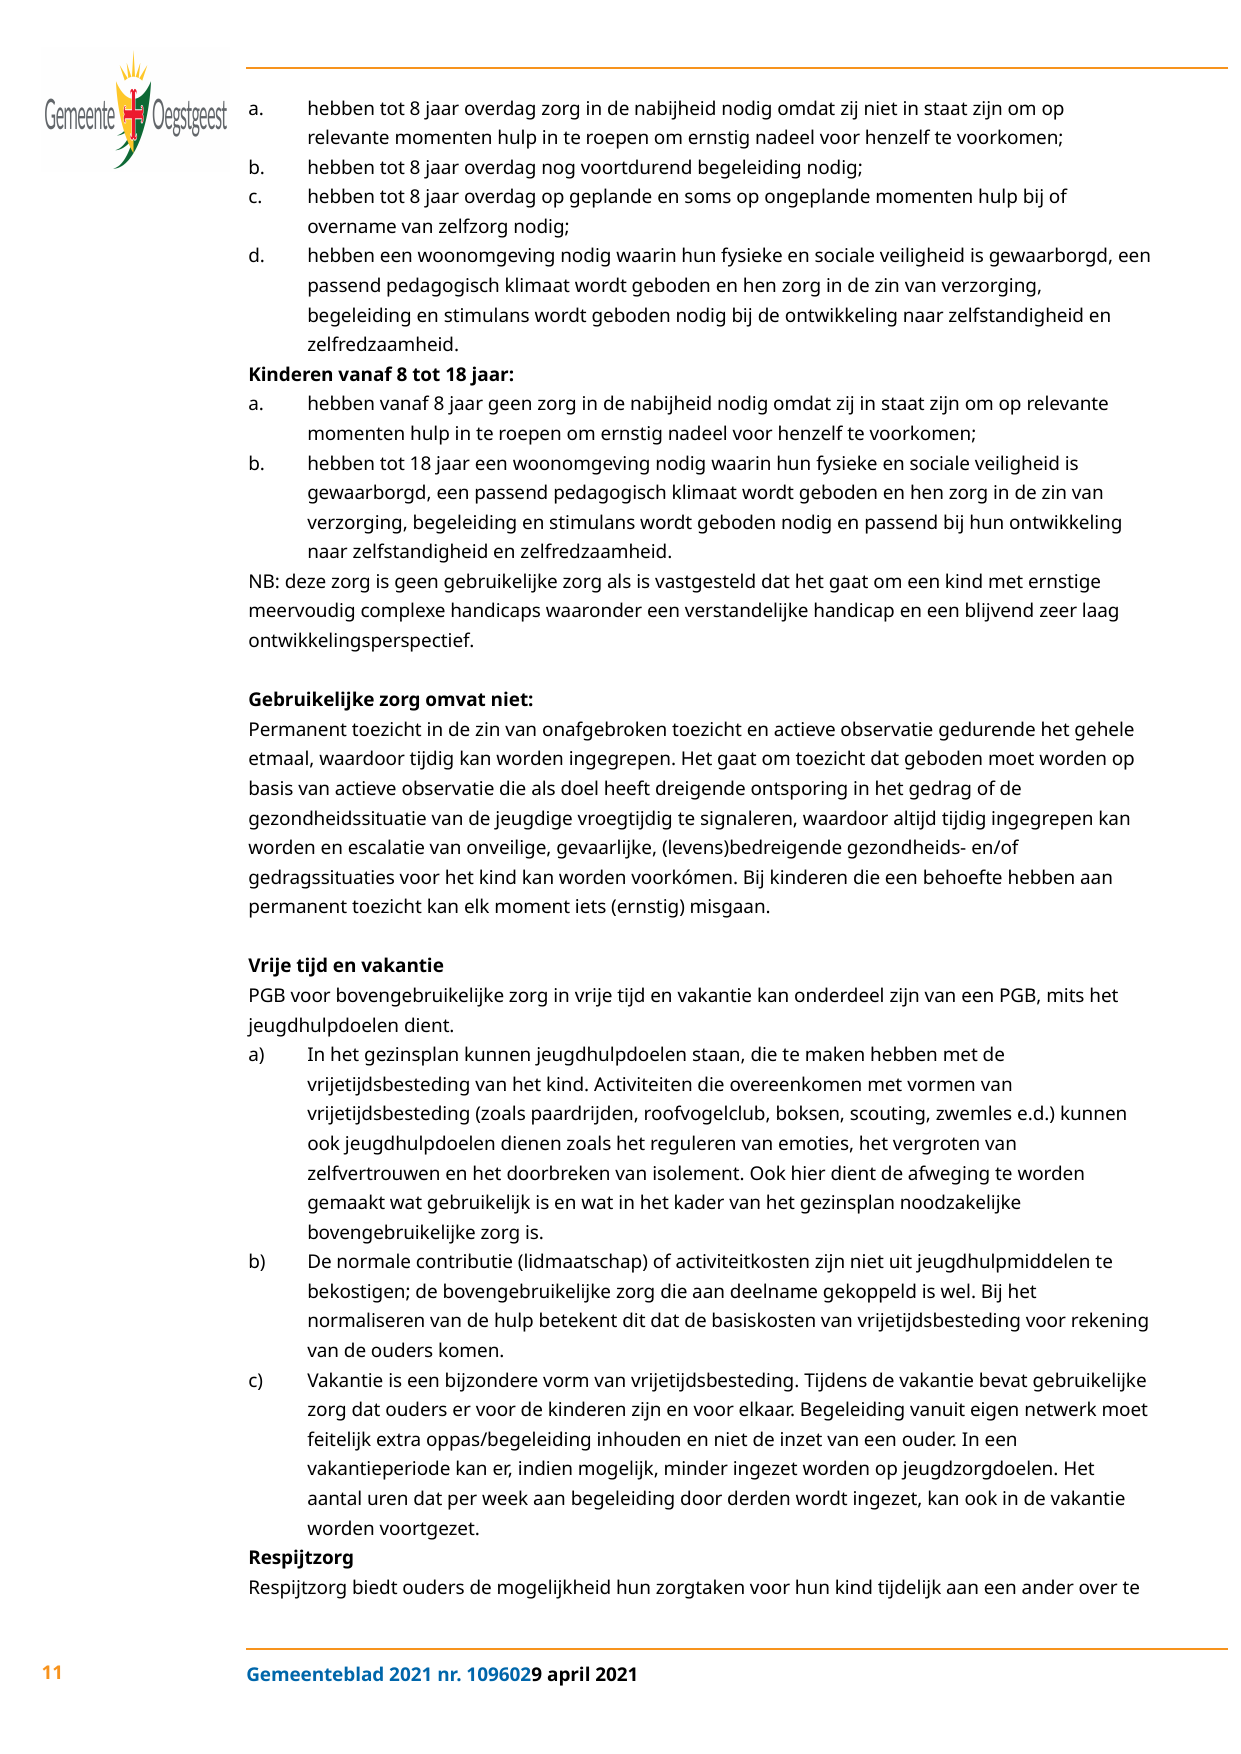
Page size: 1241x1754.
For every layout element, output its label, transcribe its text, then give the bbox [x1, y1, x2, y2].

text Vrije tijd en vakantie [248, 953, 1152, 978]
list hebben tot 8 jaar overdag zorg in de nabijheid nodig omdat zij niet in staat zijn om op relevante momenten hulp in te roepen om ernstig nadeel voor henzelf te voorkomen; [248, 95, 1152, 150]
list hebben tot 18 jaar een woonomgeving nodig waarin hun fysieke en sociale veiligheid is gewaarborgd, een passend pedagogisch klimaat wordt geboden en hen zorg in de zin van verzorging, begeleiding en stimulans wordt geboden nodig en passend bij hun ontwikkeling naar zelfstandigheid en zelfredzaamheid. [248, 450, 1152, 564]
text Respijtzorg [248, 1544, 1152, 1570]
text PGB voor bovengebruikelijke zorg in vrije tijd en vakantie kan onderdeel zijn van een PGB, mits het jeugdhulpdoelen dient. [248, 982, 1152, 1038]
text Gebruikelijke zorg omvat niet: [248, 686, 1152, 712]
picture [41, 47, 231, 172]
list hebben tot 8 jaar overdag op geplande en soms op ongeplande momenten hulp bij of overname van zelfzorg nodig; [248, 183, 1152, 239]
list hebben een woonomgeving nodig waarin hun fysieke en sociale veiligheid is gewaarborgd, een passend pedagogisch klimaat wordt geboden en hen zorg in de zin van verzorging, begeleiding en stimulans wordt geboden nodig bij de ontwikkeling naar zelfstandigheid en zelfredzaamheid. [248, 243, 1152, 357]
list De normale contributie (lidmaatschap) of activiteitkosten zijn niet uit jeugdhulpmiddelen te bekostigen; de bovengebruikelijke zorg die aan deelname gekoppeld is wel. Bij het normaliseren van de hulp betekent dit dat de basiskosten van vrijetijdsbesteding voor rekening van de ouders komen. [248, 1248, 1152, 1363]
list hebben tot 8 jaar overdag nog voortdurend begeleiding nodig; [248, 154, 1152, 180]
text NB: deze zorg is geen gebruikelijke zorg als is vastgesteld dat het gaat om een kind met ernstige meervoudig complexe handicaps waaronder een verstandelijke handicap en een blijvend zeer laag ontwikkelingsperspectief. [248, 568, 1152, 653]
list hebben vanaf 8 jaar geen zorg in de nabijheid nodig omdat zij in staat zijn om op relevante momenten hulp in te roepen om ernstig nadeel voor henzelf te voorkomen; [248, 391, 1152, 446]
text Kinderen vanaf 8 tot 18 jaar: [248, 361, 1152, 387]
text Permanent toezicht in de zin van onafgebroken toezicht en actieve observatie gedurende het gehele etmaal, waardoor tijdig kan worden ingegrepen. Het gaat om toezicht dat geboden moet worden op basis van actieve observatie die als doel heeft dreigende ontsporing in het gedrag of de gezondheidssituatie van de jeugdige vroegtijdig te signaleren, waardoor altijd tijdig ingegrepen kan worden en escalatie van onveilige, gevaarlijke, (levens)bedreigende gezondheids- en/of gedragssituaties voor het kind kan worden voorkómen. Bij kinderen die een behoefte hebben aan permanent toezicht kan elk moment iets (ernstig) misgaan. [248, 716, 1152, 919]
list In het gezinsplan kunnen jeugdhulpdoelen staan, die te maken hebben met de vrijetijdsbesteding van het kind. Activiteiten die overeenkomen met vormen van vrijetijdsbesteding (zoals paardrijden, roofvogelclub, boksen, scouting, zwemles e.d.) kunnen ook jeugdhulpdoelen dienen zoals het reguleren van emoties, het vergroten van zelfvertrouwen en het doorbreken van isolement. Ook hier dient de afweging te worden gemaakt wat gebruikelijk is en wat in het kader van het gezinsplan noodzakelijke bovengebruikelijke zorg is. [248, 1041, 1152, 1245]
text Respijtzorg biedt ouders de mogelijkheid hun zorgtaken voor hun kind tijdelijk aan een ander over te [248, 1574, 1152, 1600]
list Vakantie is een bijzondere vorm van vrijetijdsbesteding. Tijdens de vakantie bevat gebruikelijke zorg dat ouders er voor de kinderen zijn en voor elkaar. Begeleiding vanuit eigen netwerk moet feitelijk extra oppas/begeleiding inhouden en niet de inzet van een ouder. In een vakantieperiode kan er, indien mogelijk, minder ingezet worden op jeugdzorgdoelen. Het aantal uren dat per week aan begeleiding door derden wordt ingezet, kan ook in de vakantie worden voortgezet. [248, 1367, 1152, 1541]
